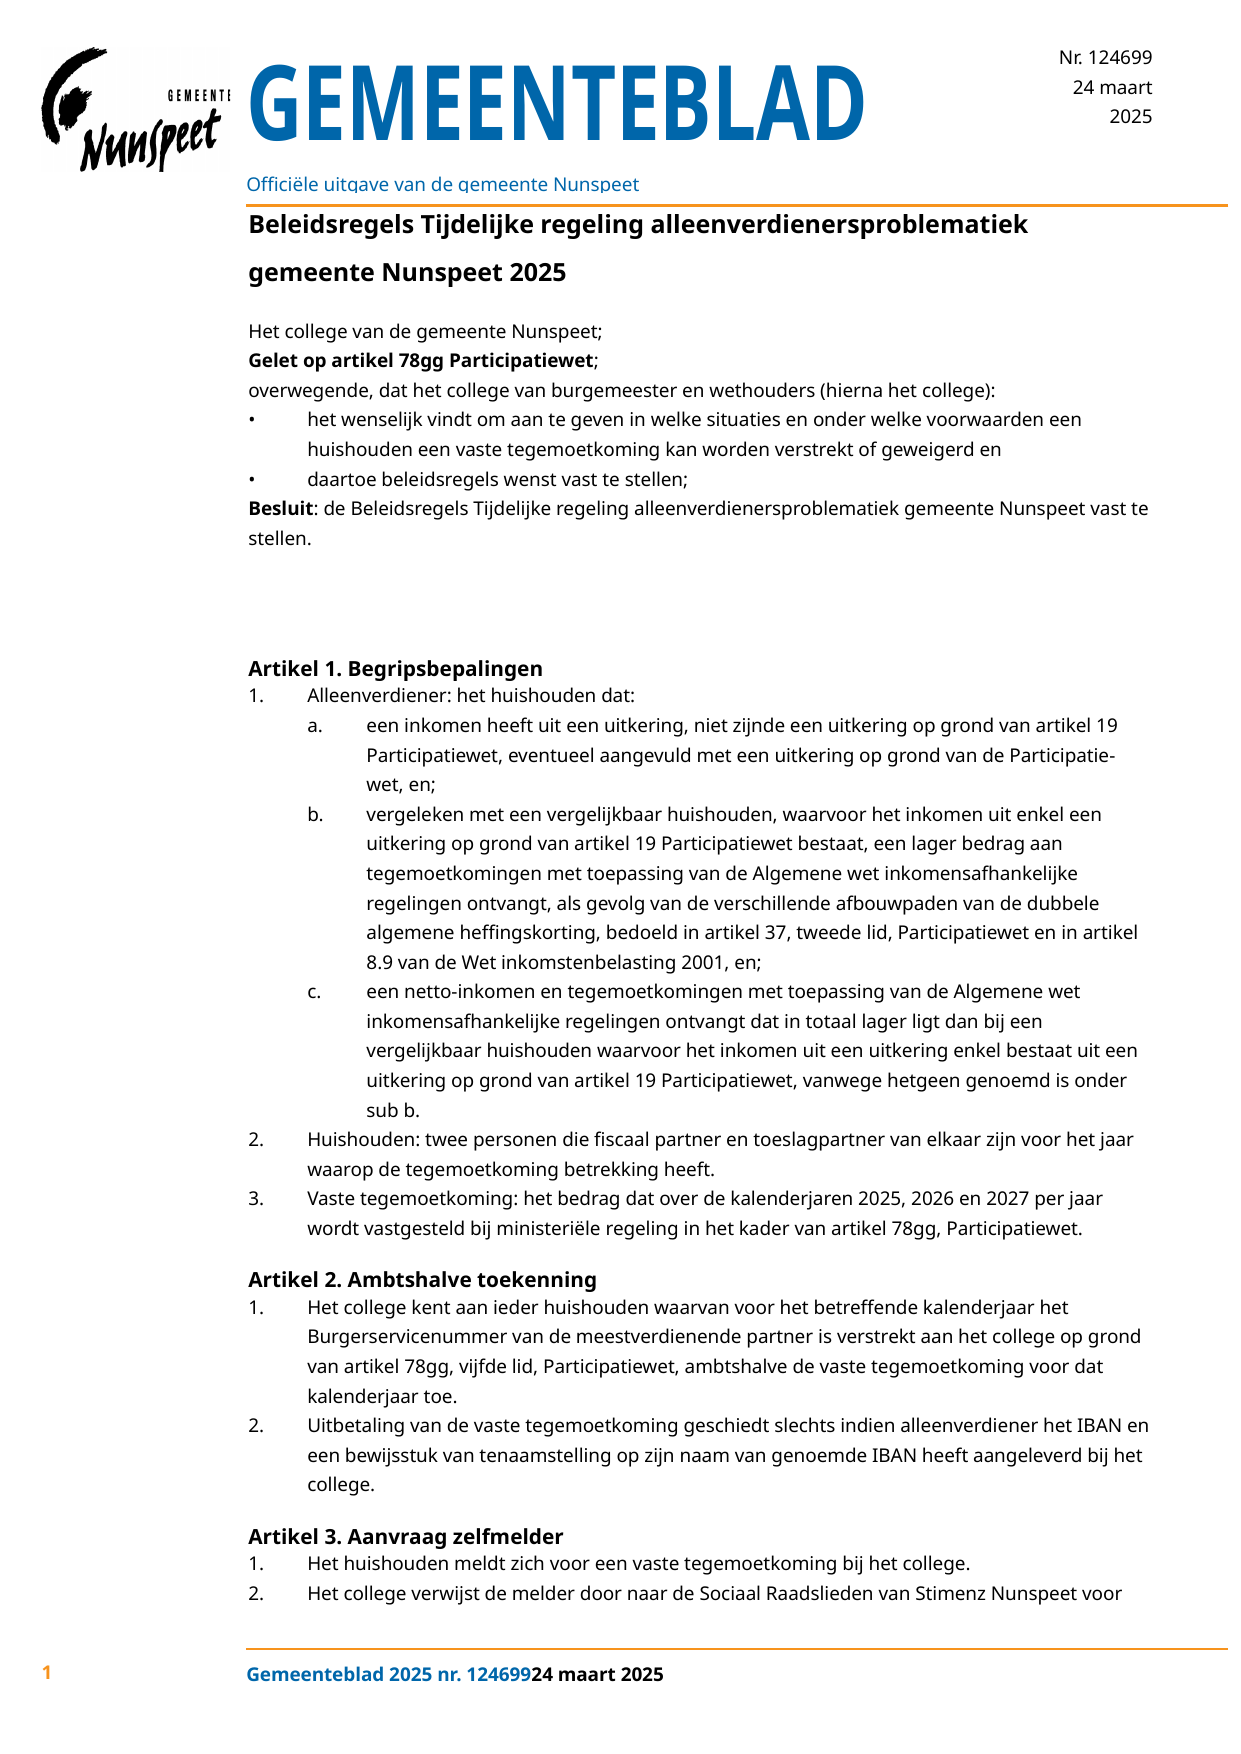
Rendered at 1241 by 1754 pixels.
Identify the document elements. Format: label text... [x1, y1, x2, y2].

text overwegende, dat het college van burgemeester en wethouders (hierna het college): [248, 377, 1152, 403]
list daartoe beleidsregels wenst vast te stellen; [248, 466, 1152, 492]
text Artikel 1. Begripsbepalingen [248, 654, 1152, 683]
picture [41, 47, 231, 172]
text Artikel 2. Ambtshalve toekenning [248, 1266, 1152, 1294]
list Alleenverdiener: het huishouden dat: [248, 683, 1152, 708]
list een netto-inkomen en tegemoetkomingen met toepassing van de Algemene wet inkomensafhankelijke regelingen ontvangt dat in totaal lager ligt dan bij een vergelijkbaar huishouden waarvoor het inkomen uit een uitkering enkel bestaat uit een uitkering op grond van artikel 19 Participatiewet, vanwege hetgeen genoemd is onder sub b. [307, 978, 1152, 1123]
list Vaste tegemoetkoming: het bedrag dat over de kalenderjaren 2025, 2026 en 2027 per jaar wordt vastgesteld bij ministeriële regeling in het kader van artikel 78gg, Participatiewet. [248, 1186, 1152, 1241]
list Uitbetaling van de vaste tegemoetkoming geschiedt slechts indien alleenverdiener het IBAN en een bewijsstuk van tenaamstelling op zijn naam van genoemde IBAN heeft aangeleverd bij het college. [248, 1412, 1152, 1497]
list vergeleken met een vergelijkbaar huishouden, waarvoor het inkomen uit enkel een uitkering op grond van artikel 19 Participatiewet bestaat, een lager bedrag aan tegemoetkomingen met toepassing van de Algemene wet inkomensafhankelijke regelingen ontvangt, als gevolg van de verschillende afbouwpaden van de dubbele algemene heffingskorting, bedoeld in artikel 37, tweede lid, Participatiewet en in artikel 8.9 van de Wet inkomstenbelasting 2001, en; [307, 801, 1152, 975]
list een inkomen heeft uit een uitkering, niet zijnde een uitkering op grond van artikel 19 Participatiewet, eventueel aangevuld met een uitkering op grond van de Participatie-wet, en; [307, 712, 1152, 797]
list Huishouden: twee personen die fiscaal partner en toeslagpartner van elkaar zijn voor het jaar waarop de tegemoetkoming betrekking heeft. [248, 1126, 1152, 1182]
list Het college verwijst de melder door naar de Sociaal Raadslieden van Stimenz Nunspeet voor [248, 1580, 1152, 1606]
text Artikel 3. Aanvraag zelfmelder [248, 1522, 1152, 1550]
text Beleidsregels Tijdelijke regeling alleenverdienersproblematiek gemeente Nunspeet 2025 [248, 207, 1152, 288]
list Het college kent aan ieder huishouden waarvan voor het betreffende kalenderjaar het Burgerservicenummer van de meestverdienende partner is verstrekt aan het college op grond van artikel 78gg, vijfde lid, Participatiewet, ambtshalve de vaste tegemoetkoming voor dat kalenderjaar toe. [248, 1294, 1152, 1408]
text Besluit: de Beleidsregels Tijdelijke regeling alleenverdienersproblematiek gemeente Nunspeet vast te stellen. [248, 495, 1152, 551]
list het wenselijk vindt om aan te geven in welke situaties en onder welke voorwaarden een huishouden een vaste tegemoetkoming kan worden verstrekt of geweigerd en [248, 407, 1152, 462]
list Het huishouden meldt zich voor een vaste tegemoetkoming bij het college. [248, 1550, 1152, 1576]
text Het college van de gemeente Nunspeet; [248, 318, 1152, 344]
text Gelet op artikel 78gg Participatiewet; [248, 347, 1152, 373]
